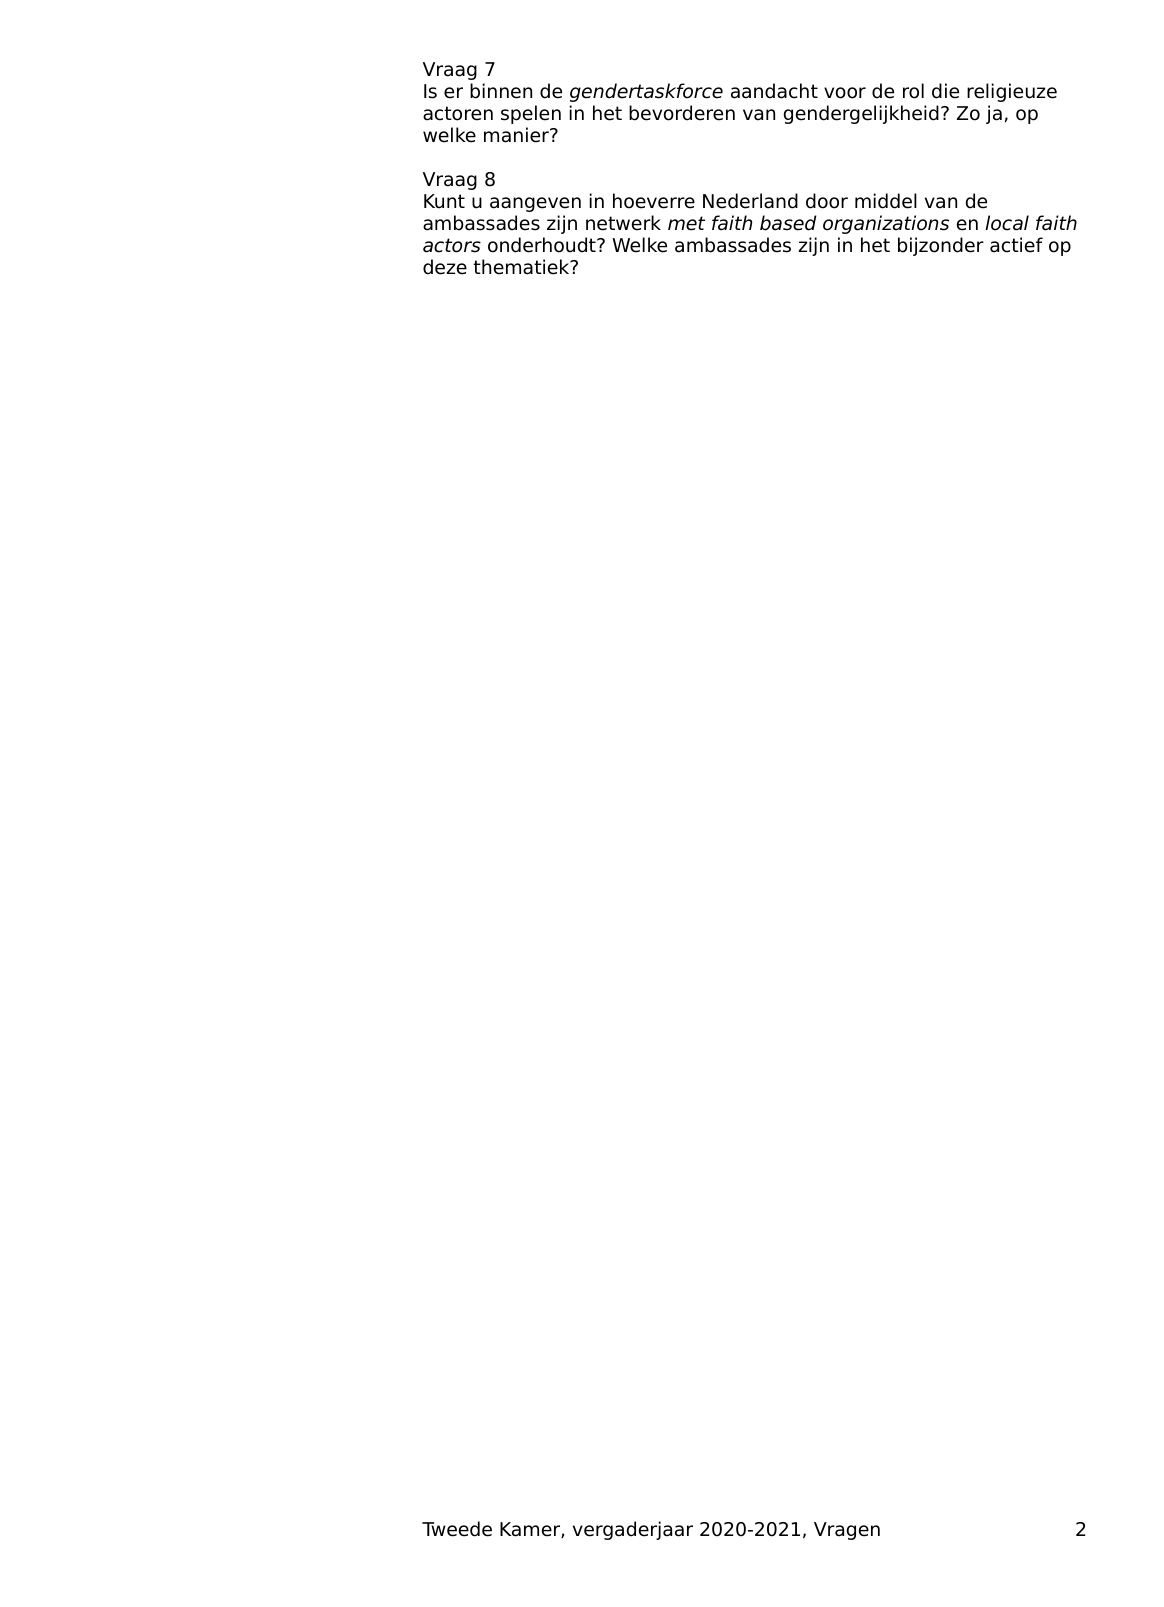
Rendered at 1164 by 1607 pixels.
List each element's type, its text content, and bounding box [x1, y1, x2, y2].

text Kunt u aangeven in hoeverre Nederland door middel van de ambassades zijn netwerk met faith based organizations en local faith actors onderhoudt? Welke ambassades zijn in het bijzonder actief op deze thematiek? [422, 191, 1087, 279]
text Is er binnen de gendertaskforce aandacht voor de rol die religieuze actoren spelen in het bevorderen van gendergelijkheid? Zo ja, op welke manier? [422, 81, 1087, 147]
text Vraag 7 [422, 59, 1087, 81]
text Vraag 8 [422, 169, 1087, 191]
